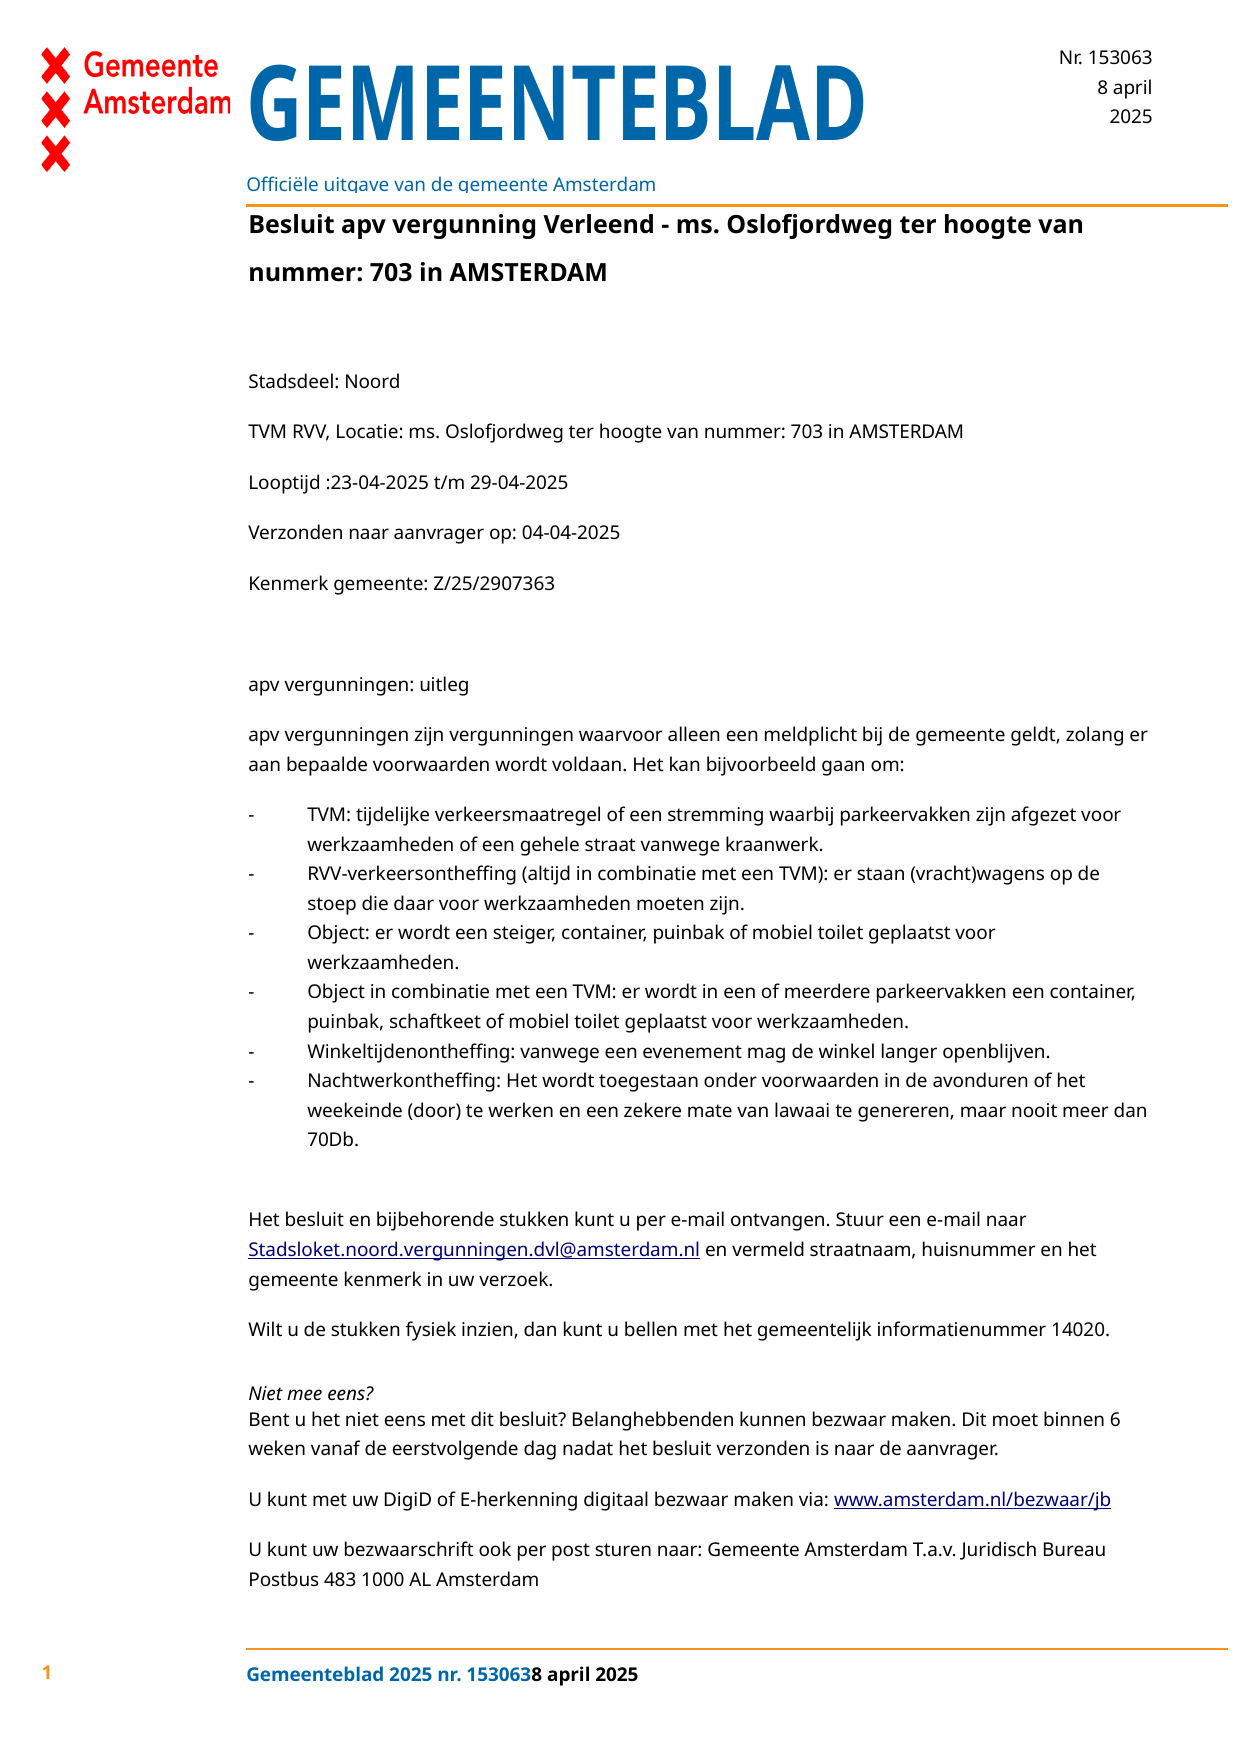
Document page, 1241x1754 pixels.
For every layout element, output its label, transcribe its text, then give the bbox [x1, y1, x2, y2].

text apv vergunningen: uitleg [248, 671, 1152, 697]
text TVM RVV, Locatie: ms. Oslofjordweg ter hoogte van nummer: 703 in AMSTERDAM [248, 419, 1152, 444]
list Object in combinatie met een TVM: er wordt in een of meerdere parkeervakken een container, puinbak, schaftkeet of mobiel toilet geplaatst voor werkzaamheden. [248, 979, 1152, 1034]
text Stadsdeel: Noord [248, 368, 1152, 394]
list Winkeltijdenontheffing: vanwege een evenement mag de winkel langer openblijven. [248, 1038, 1152, 1064]
text Looptijd :23-04-2025 t/m 29-04-2025 [248, 469, 1152, 495]
list Nachtwerkontheffing: Het wordt toegestaan onder voorwaarden in de avonduren of het weekeinde (door) te werken en een zekere mate van lawaai te genereren, maar nooit meer dan 70Db. [248, 1067, 1152, 1152]
text U kunt uw bezwaarschrift ook per post sturen naar: Gemeente Amsterdam T.a.v. Juridisch Bureau Postbus 483 1000 AL Amsterdam [248, 1536, 1152, 1592]
list RVV-verkeersontheffing (altijd in combinatie met een TVM): er staan (vracht)wagens op de stoep die daar voor werkzaamheden moeten zijn. [248, 860, 1152, 916]
text Verzonden naar aanvrager op: 04-04-2025 [248, 519, 1152, 545]
text apv vergunningen zijn vergunningen waarvoor alleen een meldplicht bij de gemeente geldt, zolang er aan bepaalde voorwaarden wordt voldaan. Het kan bijvoorbeeld gaan om: [248, 721, 1152, 777]
text Kenmerk gemeente: Z/25/2907363 [248, 570, 1152, 596]
text Niet mee eens? [248, 1380, 1152, 1406]
text Bent u het niet eens met dit besluit? Belanghebbenden kunnen bezwaar maken. Dit moet binnen 6 weken vanaf de eerstvolgende dag nadat het besluit verzonden is naar de aanvrager. [248, 1406, 1152, 1461]
text Het besluit en bijbehorende stukken kunt u per e-mail ontvangen. Stuur een e-mail naar Stadsloket.noord.vergunningen.dvl@amsterdam.nl en vermeld straatnaam, huisnummer en het gemeente kenmerk in uw verzoek. [248, 1207, 1152, 1292]
text Besluit apv vergunning Verleend - ms. Oslofjordweg ter hoogte van nummer: 703 in AMSTERDAM [248, 207, 1152, 288]
list TVM: tijdelijke verkeersmaatregel of een stremming waarbij parkeervakken zijn afgezet voor werkzaamheden of een gehele straat vanwege kraanwerk. [248, 801, 1152, 857]
list Object: er wordt een steiger, container, puinbak of mobiel toilet geplaatst voor werkzaamheden. [248, 919, 1152, 975]
text Wilt u de stukken fysiek inzien, dan kunt u bellen met het gemeentelijk informatienummer 14020. [248, 1316, 1152, 1342]
text U kunt met uw DigiD of E-herkenning digitaal bezwaar maken via: www.amsterdam.nl/bezwaar/jb [248, 1486, 1152, 1512]
picture [41, 47, 231, 172]
